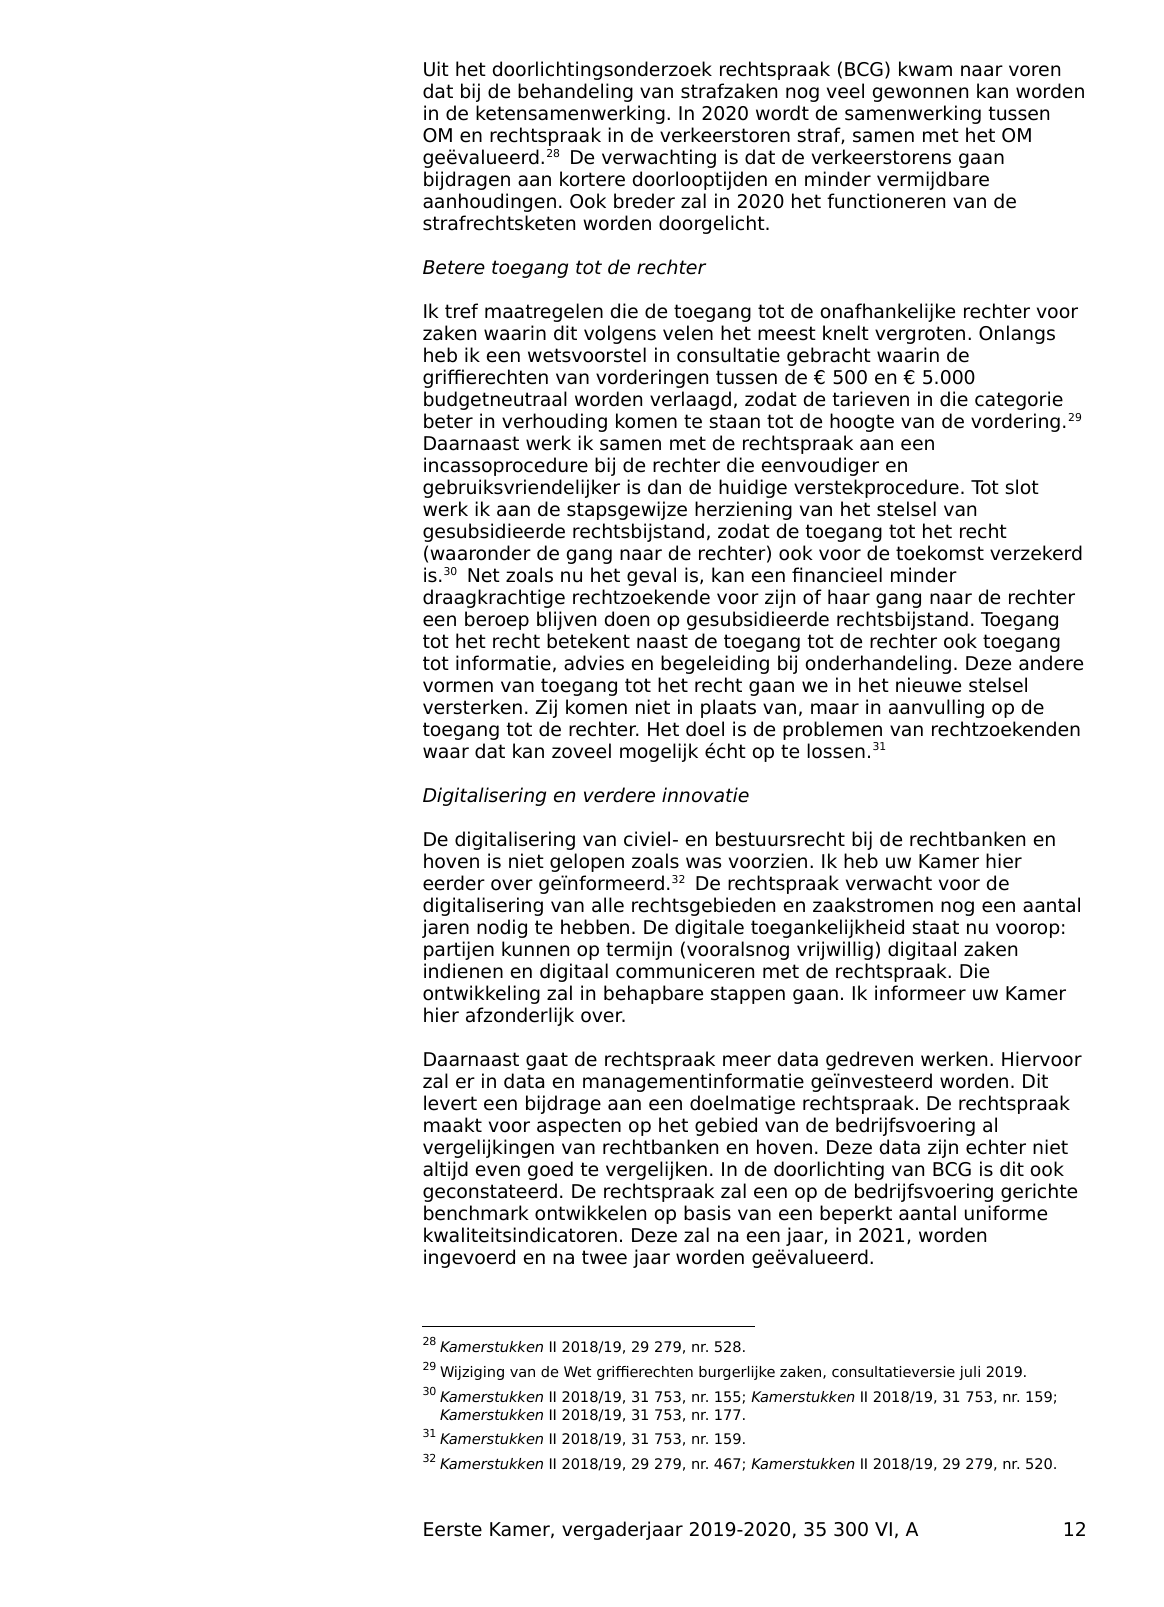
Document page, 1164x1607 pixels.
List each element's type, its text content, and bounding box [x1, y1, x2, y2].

text Uit het doorlichtingsonderzoek rechtspraak (BCG) kwam naar voren dat bij de behandeling van strafzaken nog veel gewonnen kan worden in de ketensamenwerking. In 2020 wordt de samenwerking tussen OM en rechtspraak in de verkeerstoren straf, samen met het OM geëvalueerd. De verwachting is dat de verkeerstorens gaan bijdragen aan kortere doorlooptijden en minder vermijdbare aanhoudingen. Ook breder zal in 2020 het functioneren van de strafrechtsketen worden doorgelicht. [422, 59, 1087, 235]
text Ik tref maatregelen die de toegang tot de onafhankelijke rechter voor zaken waarin dit volgens velen het meest knelt vergroten. Onlangs heb ik een wetsvoorstel in consultatie gebracht waarin de griffierechten van vorderingen tussen de € 500 en € 5.000 budgetneutraal worden verlaagd, zodat de tarieven in die categorie beter in verhouding komen te staan tot de hoogte van de vordering. Daarnaast werk ik samen met de rechtspraak aan een incassoprocedure bij de rechter die eenvoudiger en gebruiksvriendelijker is dan de huidige verstekprocedure. Tot slot werk ik aan de stapsgewijze herziening van het stelsel van gesubsidieerde rechtsbijstand, zodat de toegang tot het recht (waaronder de gang naar de rechter) ook voor de toekomst verzekerd is. Net zoals nu het geval is, kan een financieel minder draagkrachtige rechtzoekende voor zijn of haar gang naar de rechter een beroep blijven doen op gesubsidieerde rechtsbijstand. Toegang tot het recht betekent naast de toegang tot de rechter ook toegang tot informatie, advies en begeleiding bij onderhandeling. Deze andere vormen van toegang tot het recht gaan we in het nieuwe stelsel versterken. Zij komen niet in plaats van, maar in aanvulling op de toegang tot de rechter. Het doel is de problemen van rechtzoekenden waar dat kan zoveel mogelijk écht op te lossen. [422, 301, 1087, 763]
text Kamerstukken II 2018/19, 29 279, nr. 528. [422, 1335, 1087, 1357]
subtitle Betere toegang tot de rechter [422, 257, 1087, 279]
text De digitalisering van civiel- en bestuursrecht bij de rechtbanken en hoven is niet gelopen zoals was voorzien. Ik heb uw Kamer hier eerder over geïnformeerd. De rechtspraak verwacht voor de digitalisering van alle rechtsgebieden en zaakstromen nog een aantal jaren nodig te hebben. De digitale toegankelijkheid staat nu voorop: partijen kunnen op termijn (vooralsnog vrijwillig) digitaal zaken indienen en digitaal communiceren met de rechtspraak. Die ontwikkeling zal in behapbare stappen gaan. Ik informeer uw Kamer hier afzonderlijk over. [422, 829, 1087, 1027]
text Daarnaast gaat de rechtspraak meer data gedreven werken. Hiervoor zal er in data en managementinformatie geïnvesteerd worden. Dit levert een bijdrage aan een doelmatige rechtspraak. De rechtspraak maakt voor aspecten op het gebied van de bedrijfsvoering al vergelijkingen van rechtbanken en hoven. Deze data zijn echter niet altijd even goed te vergelijken. In de doorlichting van BCG is dit ook geconstateerd. De rechtspraak zal een op de bedrijfsvoering gerichte benchmark ontwikkelen op basis van een beperkt aantal uniforme kwaliteitsindicatoren. Deze zal na een jaar, in 2021, worden ingevoerd en na twee jaar worden geëvalueerd. [422, 1049, 1087, 1269]
text Kamerstukken II 2018/19, 29 279, nr. 467; Kamerstukken II 2018/19, 29 279, nr. 520. [422, 1452, 1087, 1474]
text Wijziging van de Wet griffierechten burgerlijke zaken, consultatieversie juli 2019. [422, 1360, 1087, 1382]
text Kamerstukken II 2018/19, 31 753, nr. 155; Kamerstukken II 2018/19, 31 753, nr. 159; Kamerstukken II 2018/19, 31 753, nr. 177. [422, 1385, 1087, 1424]
subtitle Digitalisering en verdere innovatie [422, 785, 1087, 807]
text Kamerstukken II 2018/19, 31 753, nr. 159. [422, 1427, 1087, 1449]
